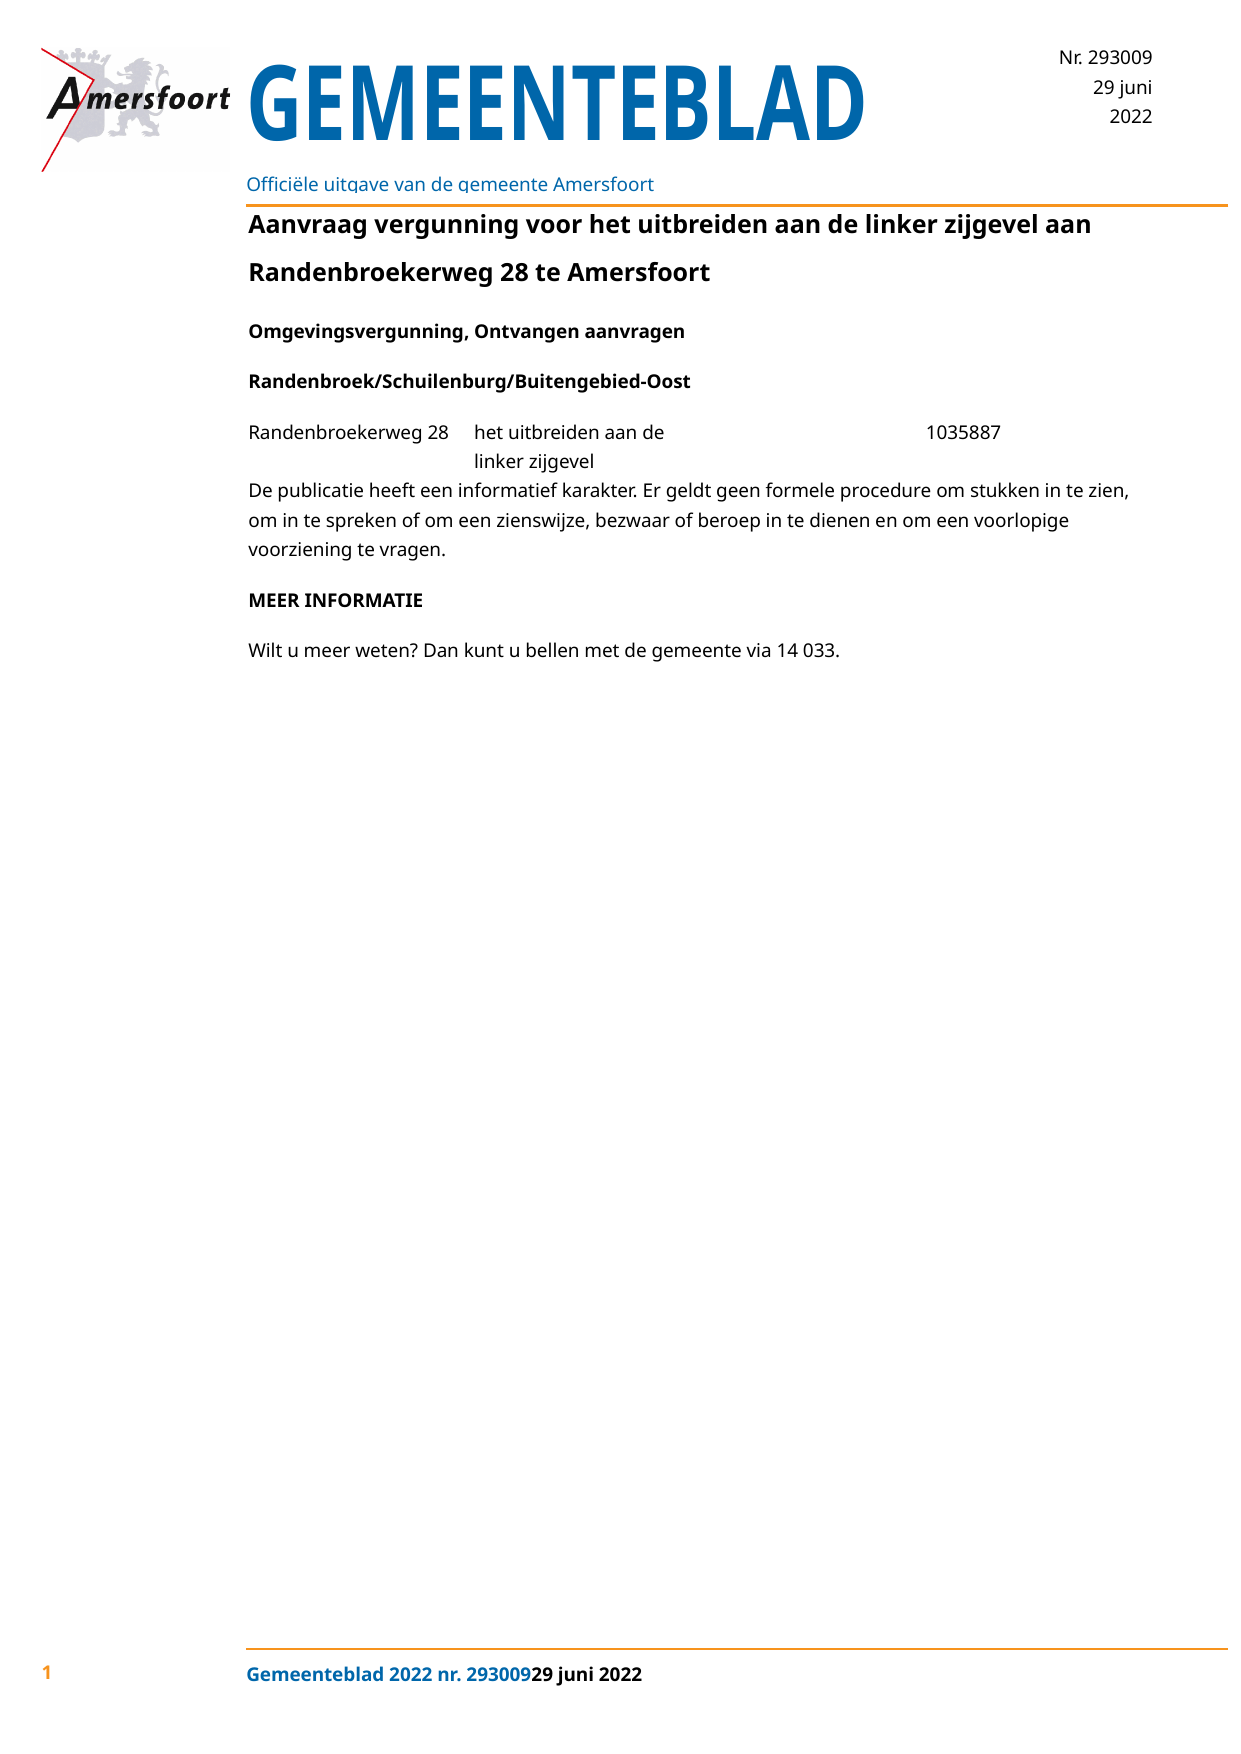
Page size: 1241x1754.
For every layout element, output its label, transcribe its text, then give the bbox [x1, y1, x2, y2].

table_header 1035887 [926, 419, 1152, 474]
table_header Randenbroekerweg 28 [248, 419, 474, 474]
table_header het uitbreiden aan de linker zijgevel [474, 419, 700, 474]
picture [41, 47, 231, 172]
table_header [700, 419, 926, 474]
text Randenbroek/Schuilenburg/Buitengebied-Oost [248, 368, 1152, 394]
text De publicatie heeft een informatief karakter. Er geldt geen formele procedure om stukken in te zien, om in te spreken of om een zienswijze, bezwaar of beroep in te dienen en om een voorlopige voorziening te vragen. [248, 477, 1152, 562]
text Wilt u meer weten? Dan kunt u bellen met de gemeente via 14 033. [248, 637, 1152, 663]
text MEER INFORMATIE [248, 587, 1152, 613]
text Omgevingsvergunning, Ontvangen aanvragen [248, 318, 1152, 344]
text Aanvraag vergunning voor het uitbreiden aan de linker zijgevel aan Randenbroekerweg 28 te Amersfoort [248, 207, 1152, 288]
